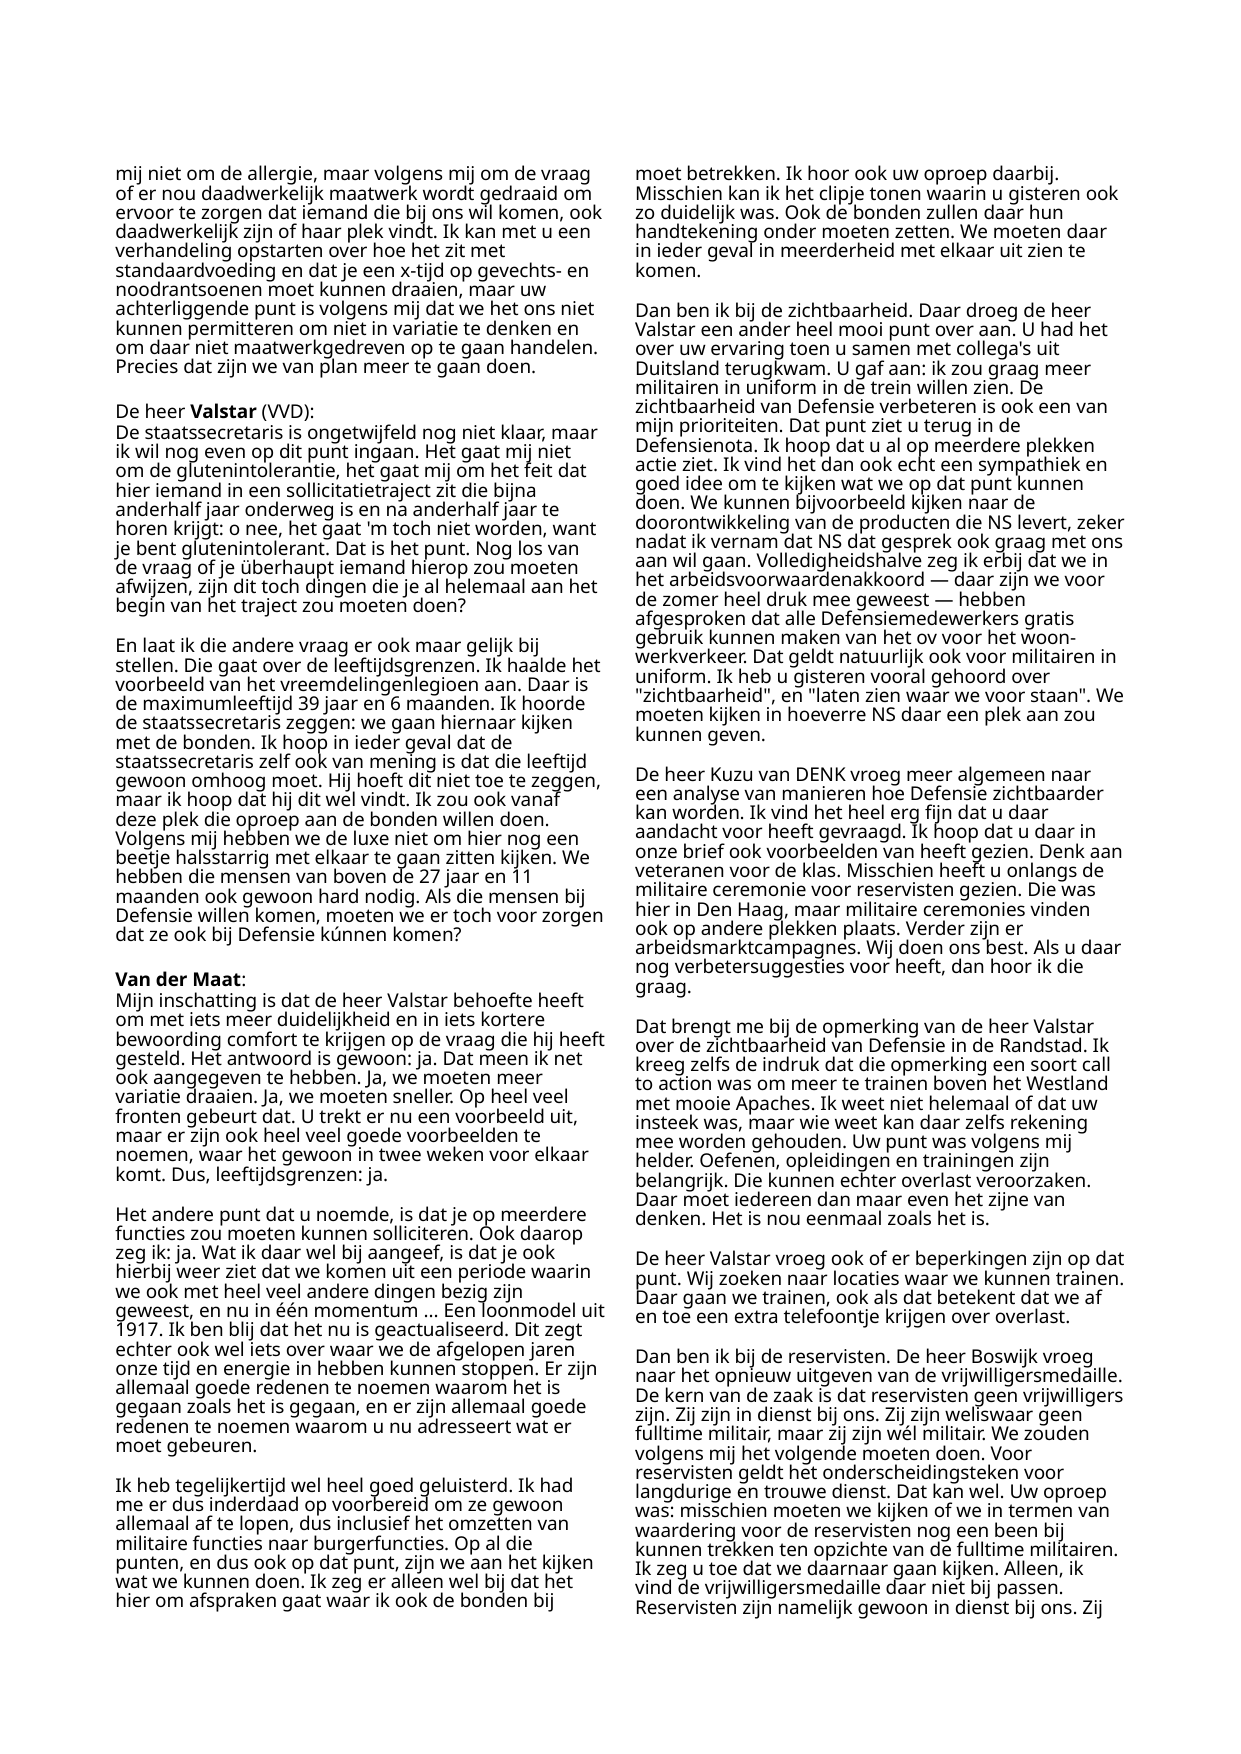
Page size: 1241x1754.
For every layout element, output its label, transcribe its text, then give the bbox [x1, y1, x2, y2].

text De staatssecretaris is ongetwijfeld nog niet klaar, maar ik wil nog even op dit punt ingaan. Het gaat mij niet om de glutenintolerantie, het gaat mij om het feit dat hier iemand in een sollicitatietraject zit die bijna anderhalf jaar onderweg is en na anderhalf jaar te horen krijgt: o nee, het gaat 'm toch niet worden, want je bent glutenintolerant. Dat is het punt. Nog los van de vraag of je überhaupt iemand hierop zou moeten afwijzen, zijn dit toch dingen die je al helemaal aan het begin van het traject zou moeten doen? [115, 424, 605, 617]
text Mijn inschatting is dat de heer Valstar behoefte heeft om met iets meer duidelijkheid en in iets kortere bewoording comfort te krijgen op de vraag die hij heeft gesteld. Het antwoord is gewoon: ja. Dat meen ik net ook aangegeven te hebben. Ja, we moeten meer variatie draaien. Ja, we moeten sneller. Op heel veel fronten gebeurt dat. U trekt er nu een voorbeeld uit, maar er zijn ook heel veel goede voorbeelden te noemen, waar het gewoon in twee weken voor elkaar komt. Dus, leeftijdsgrenzen: ja. [115, 992, 605, 1185]
text Dan ben ik bij de reservisten. De heer Boswijk vroeg naar het opnieuw uitgeven van de vrijwilligersmedaille. De kern van de zaak is dat reservisten geen vrijwilligers zijn. Zij zijn in dienst bij ons. Zij zijn weliswaar geen fulltime militair, maar zij zijn wél militair. We zouden volgens mij het volgende moeten doen. Voor reservisten geldt het onderscheidingsteken voor langdurige en trouwe dienst. Dat kan wel. Uw oproep was: misschien moeten we kijken of we in termen van waardering voor de reservisten nog een been bij kunnen trekken ten opzichte van de fulltime militairen. Ik zeg u toe dat we daarnaar gaan kijken. Alleen, ik vind de vrijwilligersmedaille daar niet bij passen. Reservisten zijn namelijk gewoon in dienst bij ons. Zij [635, 1348, 1125, 1618]
text Dat brengt me bij de opmerking van de heer Valstar over de zichtbaarheid van Defensie in de Randstad. Ik kreeg zelfs de indruk dat die opmerking een soort call to action was om meer te trainen boven het Westland met mooie Apaches. Ik weet niet helemaal of dat uw insteek was, maar wie weet kan daar zelfs rekening mee worden gehouden. Uw punt was volgens mij helder. Oefenen, opleidingen en trainingen zijn belangrijk. Die kunnen echter overlast veroorzaken. Daar moet iedereen dan maar even het zijne van denken. Het is nou eenmaal zoals het is. [635, 1018, 1125, 1229]
text Het andere punt dat u noemde, is dat je op meerdere functies zou moeten kunnen solliciteren. Ook daarop zeg ik: ja. Wat ik daar wel bij aangeef, is dat je ook hierbij weer ziet dat we komen uit een periode waarin we ook met heel veel andere dingen bezig zijn geweest, en nu in één momentum ... Een loonmodel uit 1917. Ik ben blij dat het nu is geactualiseerd. Dit zegt echter ook wel iets over waar we de afgelopen jaren onze tijd en energie in hebben kunnen stoppen. Er zijn allemaal goede redenen te noemen waarom het is gegaan zoals het is gegaan, en er zijn allemaal goede redenen te noemen waarom u nu adresseert wat er moet gebeuren. [115, 1206, 605, 1456]
text Ik heb tegelijkertijd wel heel goed geluisterd. Ik had me er dus inderdaad op voorbereid om ze gewoon allemaal af te lopen, dus inclusief het omzetten van militaire functies naar burgerfuncties. Op al die punten, en dus ook op dat punt, zijn we aan het kijken wat we kunnen doen. Ik zeg er alleen wel bij dat het hier om afspraken gaat waar ik ook de bonden bij [115, 1477, 605, 1612]
text mij niet om de allergie, maar volgens mij om de vraag of er nou daadwerkelijk maatwerk wordt gedraaid om ervoor te zorgen dat iemand die bij ons wil komen, ook daadwerkelijk zijn of haar plek vindt. Ik kan met u een verhandeling opstarten over hoe het zit met standaardvoeding en dat je een x-tijd op gevechts- en noodrantsoenen moet kunnen draaien, maar uw achterliggende punt is volgens mij dat we het ons niet kunnen permitteren om niet in variatie te denken en om daar niet maatwerkgedreven op te gaan handelen. Precies dat zijn we van plan meer te gaan doen. [115, 165, 605, 377]
text De heer Valstar vroeg ook of er beperkingen zijn op dat punt. Wij zoeken naar locaties waar we kunnen trainen. Daar gaan we trainen, ook als dat betekent dat we af en toe een extra telefoontje krijgen over overlast. [635, 1250, 1125, 1327]
text De heer Kuzu van DENK vroeg meer algemeen naar een analyse van manieren hoe Defensie zichtbaarder kan worden. Ik vind het heel erg fijn dat u daar aandacht voor heeft gevraagd. Ik hoop dat u daar in onze brief ook voorbeelden van heeft gezien. Denk aan veteranen voor de klas. Misschien heeft u onlangs de militaire ceremonie voor reservisten gezien. Die was hier in Den Haag, maar militaire ceremonies vinden ook op andere plekken plaats. Verder zijn er arbeidsmarktcampagnes. Wij doen ons best. Als u daar nog verbetersuggesties voor heeft, dan hoor ik die graag. [635, 766, 1125, 997]
text De heer Valstar (VVD): [115, 398, 605, 424]
text moet betrekken. Ik hoor ook uw oproep daarbij. Misschien kan ik het clipje tonen waarin u gisteren ook zo duidelijk was. Ook de bonden zullen daar hun handtekening onder moeten zetten. We moeten daar in ieder geval in meerderheid met elkaar uit zien te komen. [635, 165, 1125, 281]
text En laat ik die andere vraag er ook maar gelijk bij stellen. Die gaat over de leeftijdsgrenzen. Ik haalde het voorbeeld van het vreemdelingenlegioen aan. Daar is de maximumleeftijd 39 jaar en 6 maanden. Ik hoorde de staatssecretaris zeggen: we gaan hiernaar kijken met de bonden. Ik hoop in ieder geval dat de staatssecretaris zelf ook van mening is dat die leeftijd gewoon omhoog moet. Hij hoeft dit niet toe te zeggen, maar ik hoop dat hij dit wel vindt. Ik zou ook vanaf deze plek die oproep aan de bonden willen doen. Volgens mij hebben we de luxe niet om hier nog een beetje halsstarrig met elkaar te gaan zitten kijken. We hebben die mensen van boven de 27 jaar en 11 maanden ook gewoon hard nodig. Als die mensen bij Defensie willen komen, moeten we er toch voor zorgen dat ze ook bij Defensie kúnnen komen? [115, 637, 605, 946]
text Van der Maat: [115, 966, 605, 992]
text Dan ben ik bij de zichtbaarheid. Daar droeg de heer Valstar een ander heel mooi punt over aan. U had het over uw ervaring toen u samen met collega's uit Duitsland terugkwam. U gaf aan: ik zou graag meer militairen in uniform in de trein willen zien. De zichtbaarheid van Defensie verbeteren is ook een van mijn prioriteiten. Dat punt ziet u terug in de Defensienota. Ik hoop dat u al op meerdere plekken actie ziet. Ik vind het dan ook echt een sympathiek en goed idee om te kijken wat we op dat punt kunnen doen. We kunnen bijvoorbeeld kijken naar de doorontwikkeling van de producten die NS levert, zeker nadat ik vernam dat NS dat gesprek ook graag met ons aan wil gaan. Volledigheidshalve zeg ik erbij dat we in het arbeidsvoorwaardenakkoord — daar zijn we voor de zomer heel druk mee geweest — hebben afgesproken dat alle Defensiemedewerkers gratis gebruik kunnen maken van het ov voor het woon-werkverkeer. Dat geldt natuurlijk ook voor militairen in uniform. Ik heb u gisteren vooral gehoord over "zichtbaarheid", en "laten zien waar we voor staan". We moeten kijken in hoeverre NS daar een plek aan zou kunnen geven. [635, 302, 1125, 745]
